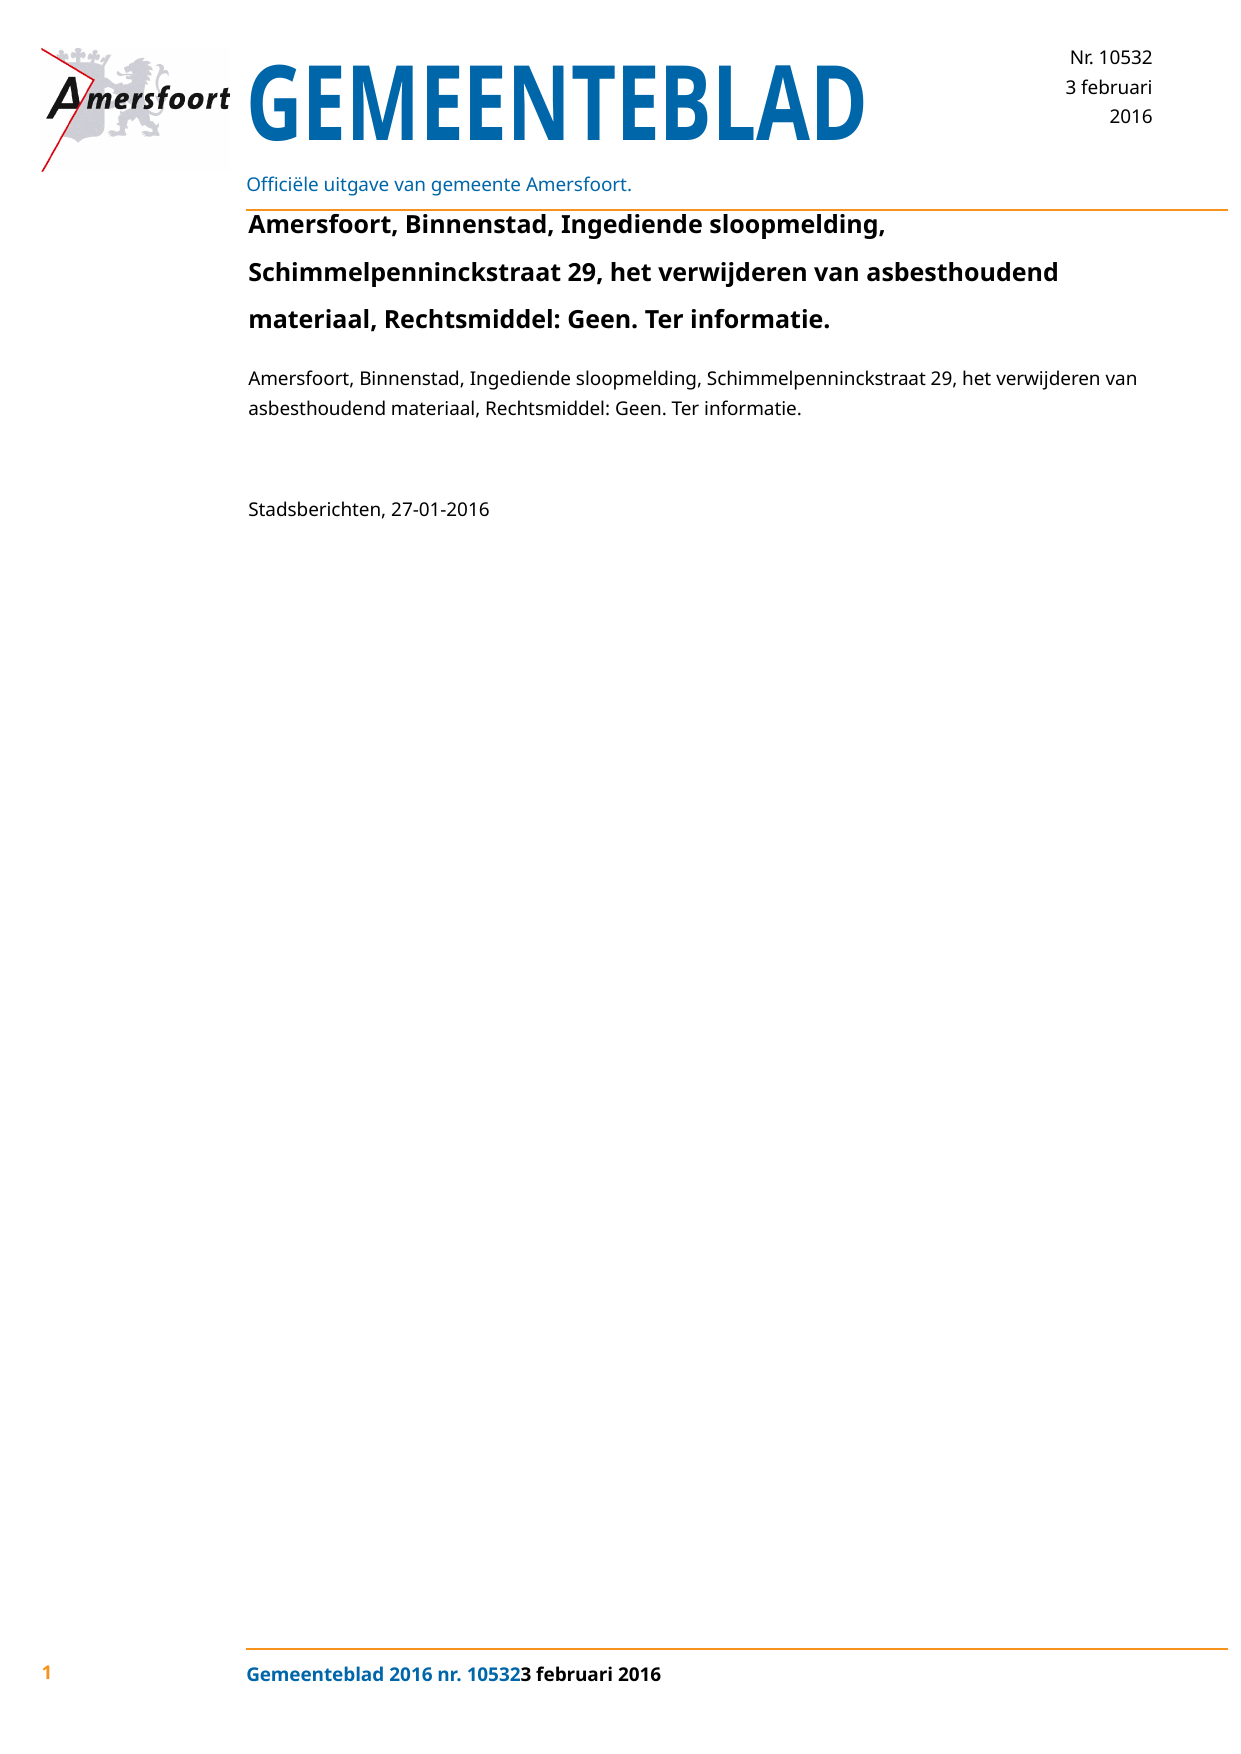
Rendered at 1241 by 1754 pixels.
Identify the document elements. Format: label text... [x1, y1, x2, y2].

picture [41, 47, 231, 172]
text Amersfoort, Binnenstad, Ingediende sloopmelding, Schimmelpenninckstraat 29, het verwijderen van asbesthoudend materiaal, Rechtsmiddel: Geen. Ter informatie. [248, 211, 1152, 336]
text Amersfoort, Binnenstad, Ingediende sloopmelding, Schimmelpenninckstraat 29, het verwijderen van asbesthoudend materiaal, Rechtsmiddel: Geen. Ter informatie. [248, 366, 1152, 421]
text Stadsberichten, 27-01-2016 [248, 496, 1152, 522]
